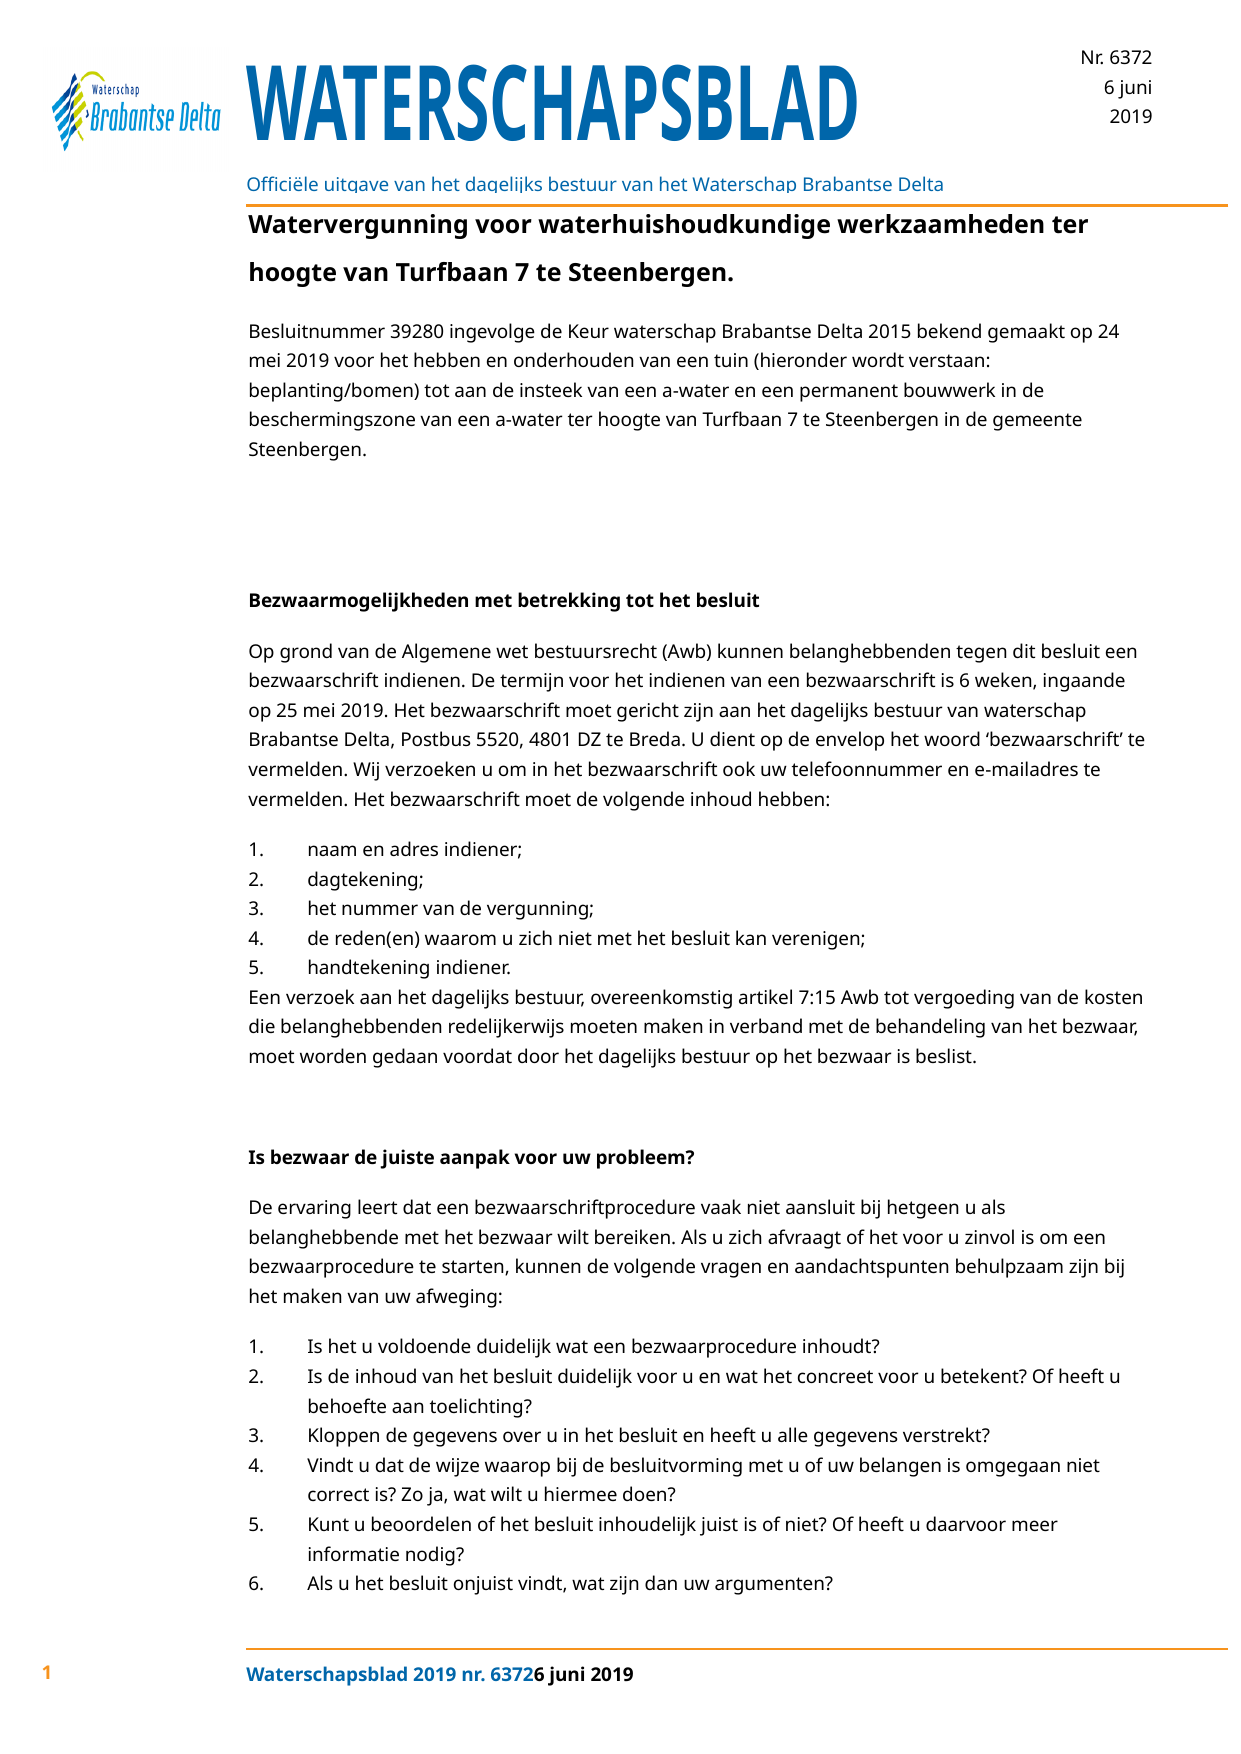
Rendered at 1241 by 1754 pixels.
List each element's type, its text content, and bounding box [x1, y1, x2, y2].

list het nummer van de vergunning; [248, 895, 1152, 921]
list Vindt u dat de wijze waarop bij de besluitvorming met u of uw belangen is omgegaan niet correct is? Zo ja, wat wilt u hiermee doen? [248, 1452, 1152, 1507]
text Bezwaarmogelijkheden met betrekking tot het besluit [248, 587, 1152, 613]
list Als u het besluit onjuist vindt, wat zijn dan uw argumenten? [248, 1570, 1152, 1596]
picture [41, 47, 231, 172]
text Een verzoek aan het dagelijks bestuur, overeenkomstig artikel 7:15 Awb tot vergoeding van de kosten die belanghebbenden redelijkerwijs moeten maken in verband met de behandeling van het bezwaar, moet worden gedaan voordat door het dagelijks bestuur op het bezwaar is beslist. [248, 984, 1152, 1069]
text Is bezwaar de juiste aanpak voor uw probleem? [248, 1144, 1152, 1170]
list Is het u voldoende duidelijk wat een bezwaarprocedure inhoudt? [248, 1334, 1152, 1359]
list naam en adres indiener; [248, 836, 1152, 862]
list Kunt u beoordelen of het besluit inhoudelijk juist is of niet? Of heeft u daarvoor meer informatie nodig? [248, 1511, 1152, 1567]
list dagtekening; [248, 866, 1152, 892]
text Op grond van de Algemene wet bestuursrecht (Awb) kunnen belanghebbenden tegen dit besluit een bezwaarschrift indienen. De termijn voor het indienen van een bezwaarschrift is 6 weken, ingaande op 25 mei 2019. Het bezwaarschrift moet gericht zijn aan het dagelijks bestuur van waterschap Brabantse Delta, Postbus 5520, 4801 DZ te Breda. U dient op de envelop het woord ‘bezwaarschrift’ te vermelden. Wij verzoeken u om in het bezwaarschrift ook uw telefoonnummer en e‑mailadres te vermelden. Het bezwaarschrift moet de volgende inhoud hebben: [248, 638, 1152, 812]
list handtekening indiener. [248, 954, 1152, 980]
list Is de inhoud van het besluit duidelijk voor u en wat het concreet voor u betekent? Of heeft u behoefte aan toelichting? [248, 1363, 1152, 1419]
text Besluitnummer 39280 ingevolge de Keur waterschap Brabantse Delta 2015 bekend gemaakt op 24 mei 2019 voor het hebben en onderhouden van een tuin (hieronder wordt verstaan: beplanting/bomen) tot aan de insteek van een a-water en een permanent bouwwerk in de beschermingszone van een a-water ter hoogte van Turfbaan 7 te Steenbergen in de gemeente Steenbergen. [248, 318, 1152, 462]
text De ervaring leert dat een bezwaarschriftprocedure vaak niet aansluit bij hetgeen u als belanghebbende met het bezwaar wilt bereiken. Als u zich afvraagt of het voor u zinvol is om een bezwaarprocedure te starten, kunnen de volgende vragen en aandachtspunten behulpzaam zijn bij het maken van uw afweging: [248, 1194, 1152, 1309]
list de reden(en) waarom u zich niet met het besluit kan verenigen; [248, 925, 1152, 951]
list Kloppen de gegevens over u in het besluit en heeft u alle gegevens verstrekt? [248, 1422, 1152, 1448]
text Watervergunning voor waterhuishoudkundige werkzaamheden ter hoogte van Turfbaan 7 te Steenbergen. [248, 207, 1152, 288]
